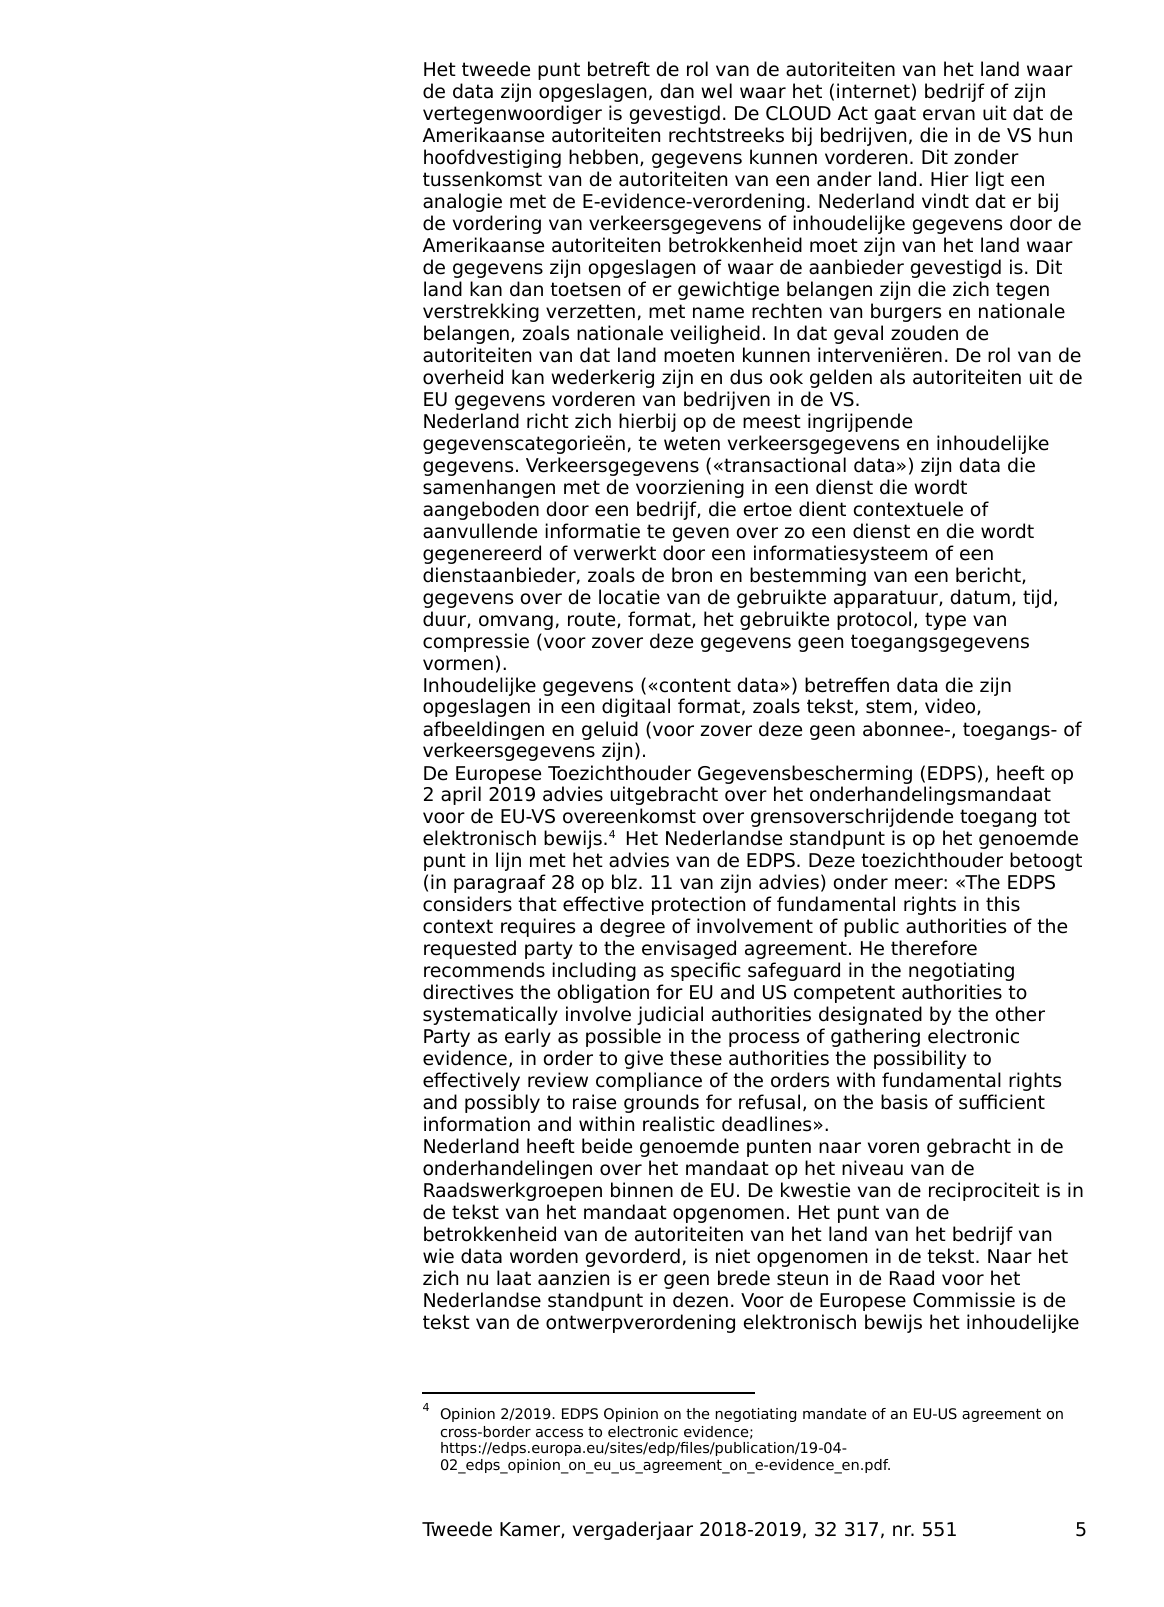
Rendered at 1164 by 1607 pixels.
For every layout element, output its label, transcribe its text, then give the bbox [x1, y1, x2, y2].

text Nederland richt zich hierbij op de meest ingrijpende gegevenscategorieën, te weten verkeersgegevens en inhoudelijke gegevens. Verkeersgegevens («transactional data») zijn data die samenhangen met de voorziening in een dienst die wordt aangeboden door een bedrijf, die ertoe dient contextuele of aanvullende informatie te geven over zo een dienst en die wordt gegenereerd of verwerkt door een informatiesysteem of een dienstaanbieder, zoals de bron en bestemming van een bericht, gegevens over de locatie van de gebruikte apparatuur, datum, tijd, duur, omvang, route, format, het gebruikte protocol, type van compressie (voor zover deze gegevens geen toegangsgegevens vormen). [422, 411, 1087, 674]
text De Europese Toezichthouder Gegevensbescherming (EDPS), heeft op 2 april 2019 advies uitgebracht over het onderhandelingsmandaat voor de EU-VS overeenkomst over grensoverschrijdende toegang tot elektronisch bewijs. Het Nederlandse standpunt is op het genoemde punt in lijn met het advies van de EDPS. Deze toezichthouder betoogt (in paragraaf 28 op blz. 11 van zijn advies) onder meer: «The EDPS considers that effective protection of fundamental rights in this context requires a degree of involvement of public authorities of the requested party to the envisaged agreement. He therefore recommends including as specific safeguard in the negotiating directives the obligation for EU and US competent authorities to systematically involve judicial authorities designated by the other Party as early as possible in the process of gathering electronic evidence, in order to give these authorities the possibility to effectively review compliance of the orders with fundamental rights and possibly to raise grounds for refusal, on the basis of sufficient information and within realistic deadlines». [422, 762, 1087, 1136]
text Opinion 2/2019. EDPS Opinion on the negotiating mandate of an EU-US agreement on cross-border access to electronic evidence; https://edps.europa.eu/sites/edp/files/publication/19-04-02_edps_opinion_on_eu_us_agreement_on_e-evidence_en.pdf. [422, 1402, 1087, 1474]
text Nederland heeft beide genoemde punten naar voren gebracht in de onderhandelingen over het mandaat op het niveau van de Raadswerkgroepen binnen de EU. De kwestie van de reciprociteit is in de tekst van het mandaat opgenomen. Het punt van de betrokkenheid van de autoriteiten van het land van het bedrijf van wie data worden gevorderd, is niet opgenomen in de tekst. Naar het zich nu laat aanzien is er geen brede steun in de Raad voor het Nederlandse standpunt in dezen. Voor de Europese Commissie is de tekst van de ontwerpverordening elektronisch bewijs het inhoudelijke [422, 1136, 1087, 1334]
text Inhoudelijke gegevens («content data») betreffen data die zijn opgeslagen in een digitaal format, zoals tekst, stem, video, afbeeldingen en geluid (voor zover deze geen abonnee-, toegangs- of verkeersgegevens zijn). [422, 674, 1087, 762]
text Het tweede punt betreft de rol van de autoriteiten van het land waar de data zijn opgeslagen, dan wel waar het (internet) bedrijf of zijn vertegenwoordiger is gevestigd. De CLOUD Act gaat ervan uit dat de Amerikaanse autoriteiten rechtstreeks bij bedrijven, die in de VS hun hoofdvestiging hebben, gegevens kunnen vorderen. Dit zonder tussenkomst van de autoriteiten van een ander land. Hier ligt een analogie met de E-evidence-verordening. Nederland vindt dat er bij de vordering van verkeersgegevens of inhoudelijke gegevens door de Amerikaanse autoriteiten betrokkenheid moet zijn van het land waar de gegevens zijn opgeslagen of waar de aanbieder gevestigd is. Dit land kan dan toetsen of er gewichtige belangen zijn die zich tegen verstrekking verzetten, met name rechten van burgers en nationale belangen, zoals nationale veiligheid. In dat geval zouden de autoriteiten van dat land moeten kunnen interveniëren. De rol van de overheid kan wederkerig zijn en dus ook gelden als autoriteiten uit de EU gegevens vorderen van bedrijven in de VS. [422, 59, 1087, 411]
